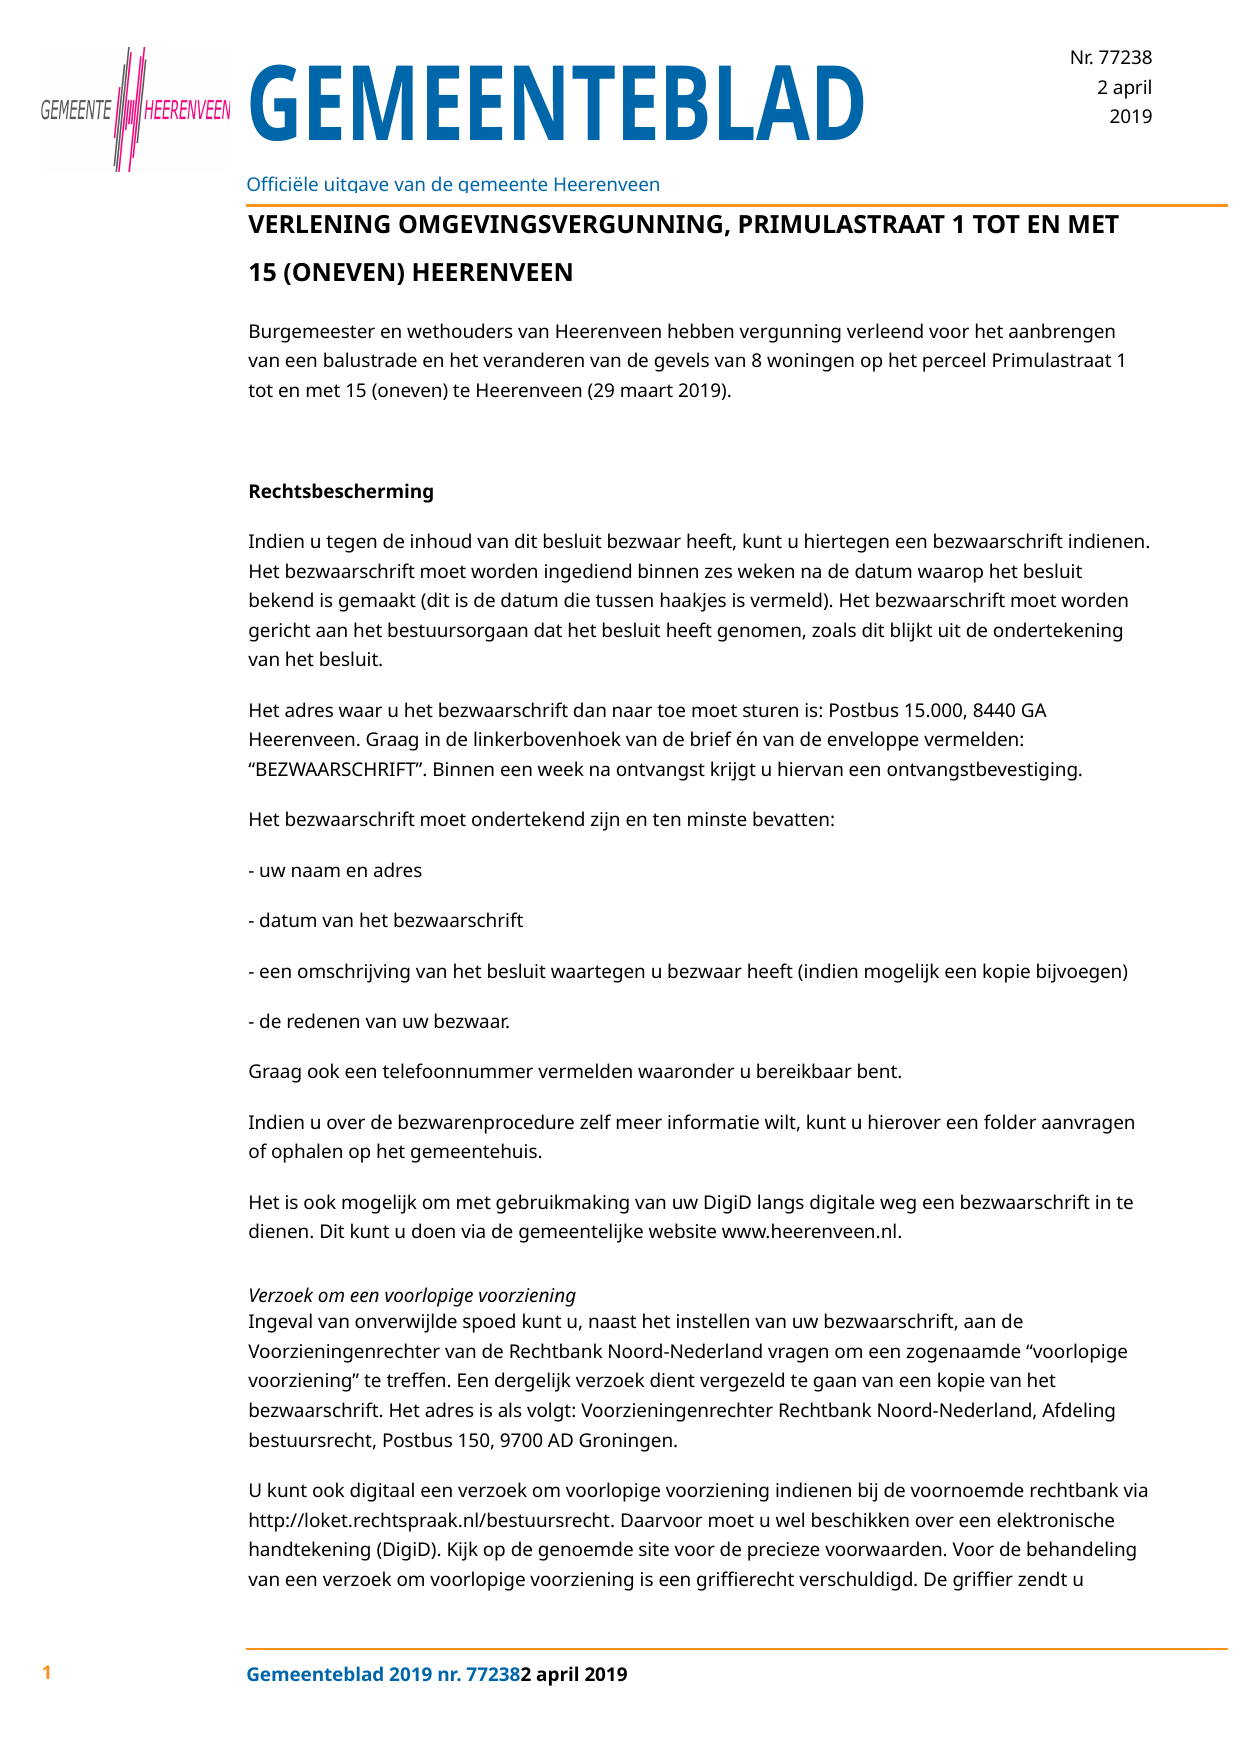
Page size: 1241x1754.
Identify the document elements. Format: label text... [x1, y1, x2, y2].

text Het adres waar u het bezwaarschrift dan naar toe moet sturen is: Postbus 15.000, 8440 GA Heerenveen. Graag in de linkerbovenhoek van de brief én van de enveloppe vermelden: “BEZWAARSCHRIFT”. Binnen een week na ontvangst krijgt u hiervan een ontvangstbevestiging. [248, 697, 1152, 782]
text Burgemeester en wethouders van Heerenveen hebben vergunning verleend voor het aanbrengen van een balustrade en het veranderen van de gevels van 8 woningen op het perceel Primulastraat 1 tot en met 15 (oneven) te Heerenveen (29 maart 2019). [248, 318, 1152, 403]
text U kunt ook digitaal een verzoek om voorlopige voorziening indienen bij de voornoemde rechtbank via http://loket.rechtspraak.nl/bestuursrecht. Daarvoor moet u wel beschikken over een elektronische handtekening (DigiD). Kijk op de genoemde site voor de precieze voorwaarden. Voor de behandeling van een verzoek om voorlopige voorziening is een griffierecht verschuldigd. De griffier zendt u [248, 1477, 1152, 1592]
text - datum van het bezwaarschrift [248, 907, 1152, 933]
text - een omschrijving van het besluit waartegen u bezwaar heeft (indien mogelijk een kopie bijvoegen) [248, 958, 1152, 984]
text - uw naam en adres [248, 857, 1152, 883]
text Het bezwaarschrift moet ondertekend zijn en ten minste bevatten: [248, 807, 1152, 832]
text Verzoek om een voorlopige voorziening [248, 1283, 1152, 1308]
text Het is ook mogelijk om met gebruikmaking van uw DigiD langs digitale weg een bezwaarschrift in te dienen. Dit kunt u doen via de gemeentelijke website www.heerenveen.nl. [248, 1189, 1152, 1244]
text Indien u over de bezwarenprocedure zelf meer informatie wilt, kunt u hierover een folder aanvragen of ophalen op het gemeentehuis. [248, 1109, 1152, 1164]
text Ingeval van onverwijlde spoed kunt u, naast het instellen van uw bezwaarschrift, aan de Voorzieningenrechter van de Rechtbank Noord-Nederland vragen om een zogenaamde “voorlopige voorziening” te treffen. Een dergelijk verzoek dient vergezeld te gaan van een kopie van het bezwaarschrift. Het adres is als volgt: Voorzieningenrechter Rechtbank Noord-Nederland, Afdeling bestuursrecht, Postbus 150, 9700 AD Groningen. [248, 1308, 1152, 1452]
picture [41, 47, 231, 172]
text VERLENING OMGEVINGSVERGUNNING, PRIMULASTRAAT 1 TOT EN MET 15 (ONEVEN) HEERENVEEN [248, 207, 1152, 288]
text Graag ook een telefoonnummer vermelden waaronder u bereikbaar bent. [248, 1059, 1152, 1084]
text Rechtsbescherming [248, 478, 1152, 504]
text - de redenen van uw bezwaar. [248, 1008, 1152, 1034]
text Indien u tegen de inhoud van dit besluit bezwaar heeft, kunt u hiertegen een bezwaarschrift indienen. Het bezwaarschrift moet worden ingediend binnen zes weken na de datum waarop het besluit bekend is gemaakt (dit is de datum die tussen haakjes is vermeld). Het bezwaarschrift moet worden gericht aan het bestuursorgaan dat het besluit heeft genomen, zoals dit blijkt uit de ondertekening van het besluit. [248, 528, 1152, 672]
